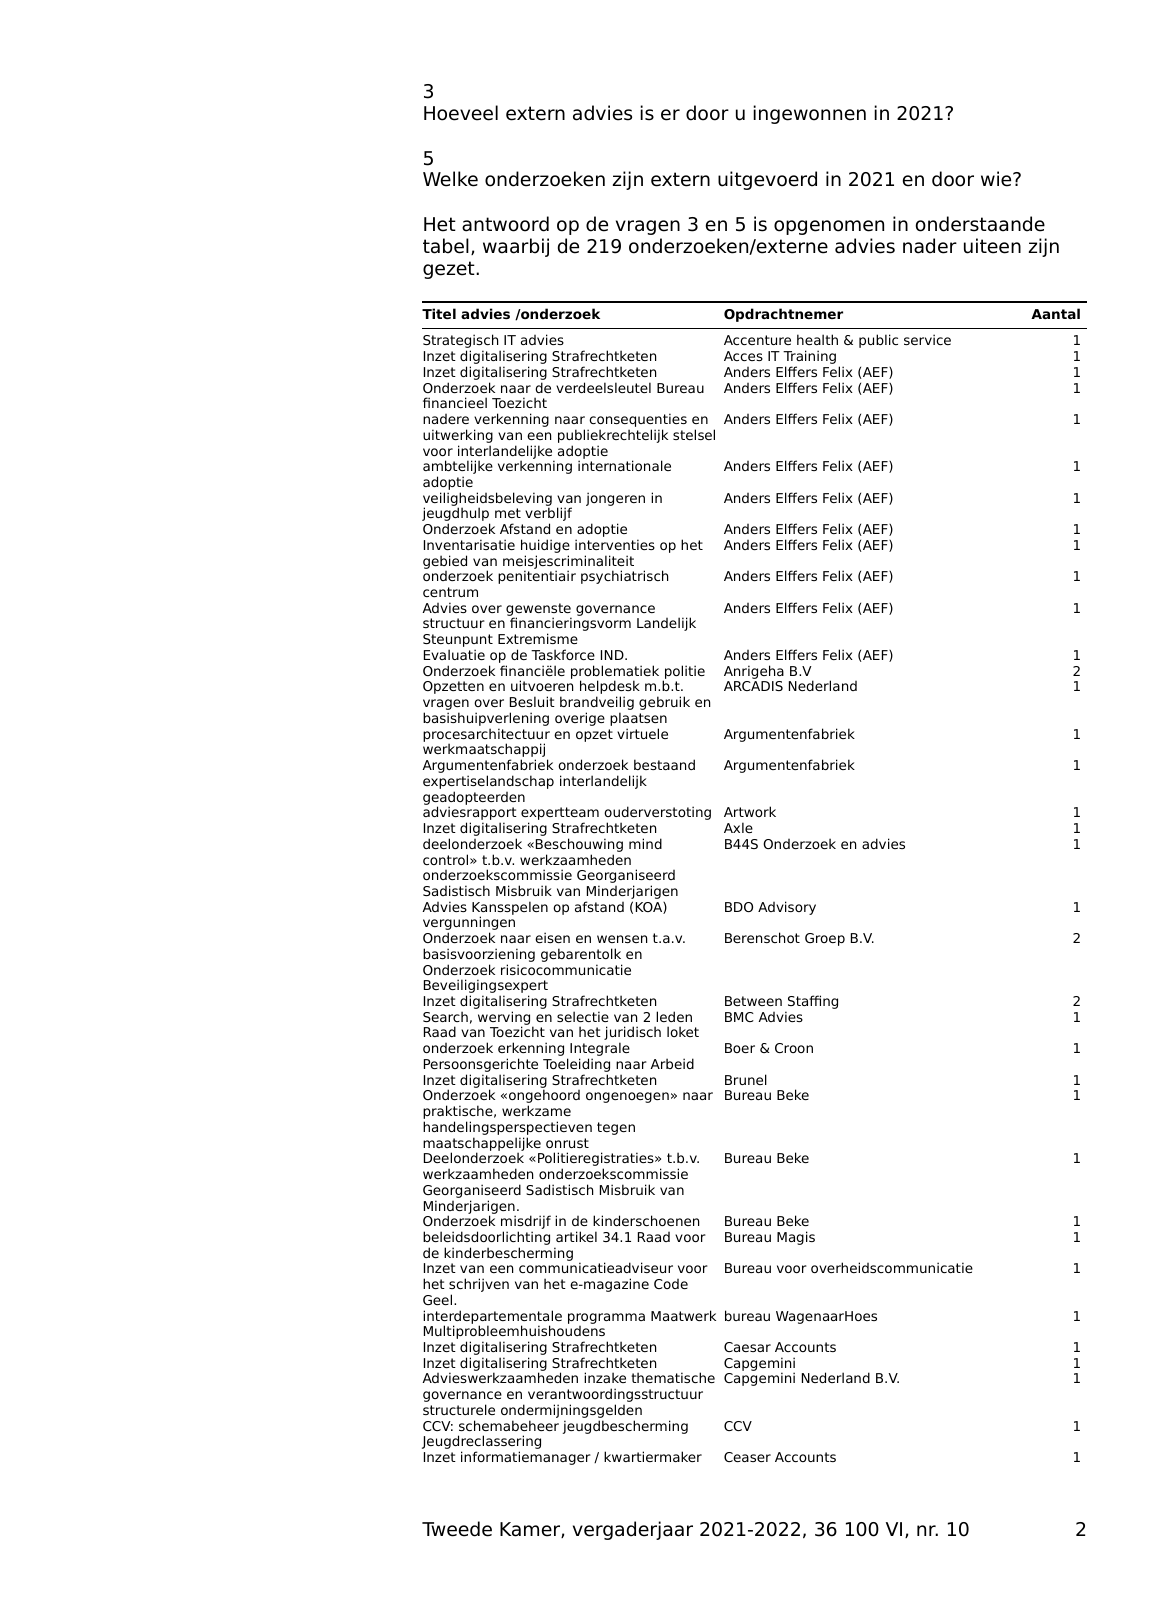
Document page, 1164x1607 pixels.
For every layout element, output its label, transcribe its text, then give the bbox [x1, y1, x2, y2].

text Het antwoord op de vragen 3 en 5 is opgenomen in onderstaande tabel, waarbij de 219 onderzoeken/externe advies nader uiteen zijn gezet. [422, 213, 1087, 279]
table_cell Bureau Beke [718, 1214, 1013, 1230]
table_cell 1 [1013, 1214, 1087, 1230]
table_cell Inzet van een communicatieadviseur voor het schrijven van het e-magazine Code Geel. [422, 1261, 717, 1308]
table_cell Evaluatie op de Taskforce IND. [422, 648, 717, 663]
table_cell 1 [1013, 679, 1087, 726]
table_cell 1 [1013, 726, 1087, 758]
table_cell 1 [1013, 1340, 1087, 1356]
table_cell bureau WagenaarHoes [718, 1309, 1013, 1340]
table_cell Capgemini [718, 1356, 1013, 1371]
table_cell Inzet digitalisering Strafrechtketen [422, 821, 717, 837]
table_cell Inzet informatiemanager / kwartiermaker [422, 1450, 717, 1466]
table_cell Bureau Beke [718, 1088, 1013, 1151]
table_cell Artwork [718, 805, 1013, 821]
table_cell Berenschot Groep B.V. [718, 931, 1013, 994]
table_cell 2 [1013, 664, 1087, 679]
table_cell BMC Advies [718, 1010, 1013, 1041]
table_cell nadere verkenning naar consequenties en uitwerking van een publiekrechtelijk stelsel voor interlandelijke adoptie [422, 412, 717, 459]
table_cell deelonderzoek «Beschouwing mind control» t.b.v. werkzaamheden onderzoekscommissie Georganiseerd Sadistisch Misbruik van Minderjarigen [422, 837, 717, 899]
table_cell 1 [1013, 365, 1087, 380]
table_cell Inzet digitalisering Strafrechtketen [422, 349, 717, 365]
table_cell 1 [1013, 805, 1087, 821]
table_cell 1 [1013, 538, 1087, 569]
table_cell Argumentenfabriek [718, 726, 1013, 758]
table_cell ambtelijke verkenning internationale adoptie [422, 459, 717, 491]
table_cell Caesar Accounts [718, 1340, 1013, 1356]
table_cell 1 [1013, 1010, 1087, 1041]
table_cell Anders Elffers Felix (AEF) [718, 491, 1013, 522]
table_cell beleidsdoorlichting artikel 34.1 Raad voor de kinderbescherming [422, 1230, 717, 1261]
table_cell 1 [1013, 1309, 1087, 1340]
table_cell 1 [1013, 522, 1087, 538]
table_cell 1 [1013, 837, 1087, 899]
table_cell Onderzoek misdrijf in de kinderschoenen [422, 1214, 717, 1230]
text Hoeveel extern advies is er door u ingewonnen in 2021? [422, 103, 1087, 125]
table_cell Accenture health & public service [718, 329, 1013, 349]
table_cell CCV: schemabeheer jeugdbescherming Jeugdreclassering [422, 1419, 717, 1450]
table_cell B44S Onderzoek en advies [718, 837, 1013, 899]
text 3 [422, 81, 1087, 103]
table_cell 1 [1013, 412, 1087, 459]
table_cell Inzet digitalisering Strafrechtketen [422, 1356, 717, 1371]
table_cell Inventarisatie huidige interventies op het gebied van meisjescriminaliteit [422, 538, 717, 569]
table_cell Advies over gewenste governance structuur en financieringsvorm Landelijk Steunpunt Extremisme [422, 601, 717, 648]
table_cell CCV [718, 1419, 1013, 1450]
table_cell Anders Elffers Felix (AEF) [718, 569, 1013, 601]
table_cell 1 [1013, 1041, 1087, 1072]
table_cell 1 [1013, 821, 1087, 837]
table_cell Advieswerkzaamheden inzake thematische governance en verantwoordingsstructuur structurele ondermijningsgelden [422, 1371, 717, 1418]
table_cell 1 [1013, 491, 1087, 522]
table_cell Brunel [718, 1073, 1013, 1088]
table_cell 1 [1013, 648, 1087, 663]
table_cell Search, werving en selectie van 2 leden Raad van Toezicht van het juridisch loket [422, 1010, 717, 1041]
table_cell Onderzoek naar de verdeelsleutel Bureau financieel Toezicht [422, 380, 717, 412]
table_cell Onderzoek «ongehoord ongenoegen» naar praktische, werkzame handelingsperspectieven tegen maatschappelijke onrust [422, 1088, 717, 1151]
text 5 [422, 147, 1087, 169]
table_cell veiligheidsbeleving van jongeren in jeugdhulp met verblijf [422, 491, 717, 522]
table_cell Inzet digitalisering Strafrechtketen [422, 365, 717, 380]
table_cell Capgemini Nederland B.V. [718, 1371, 1013, 1418]
table_header Aantal [1013, 303, 1087, 327]
table_cell Bureau Magis [718, 1230, 1013, 1261]
table_cell Anders Elffers Felix (AEF) [718, 412, 1013, 459]
table_cell Axle [718, 821, 1013, 837]
table_cell Anders Elffers Felix (AEF) [718, 522, 1013, 538]
table_cell Inzet digitalisering Strafrechtketen [422, 1340, 717, 1356]
table_cell 1 [1013, 380, 1087, 412]
text Welke onderzoeken zijn extern uitgevoerd in 2021 en door wie? [422, 169, 1087, 191]
table_cell 1 [1013, 1088, 1087, 1151]
table_header Opdrachtnemer [718, 303, 1013, 327]
table_cell 1 [1013, 1419, 1087, 1450]
table_cell 1 [1013, 459, 1087, 491]
table_cell Anders Elffers Felix (AEF) [718, 648, 1013, 663]
table_cell 1 [1013, 1371, 1087, 1418]
table_cell Onderzoek naar eisen en wensen t.a.v. basisvoorziening gebarentolk en Onderzoek risicocommunicatie Beveiligingsexpert [422, 931, 717, 994]
table_cell 1 [1013, 349, 1087, 365]
table_cell Acces IT Training [718, 349, 1013, 365]
table_cell 1 [1013, 1230, 1087, 1261]
table_cell Strategisch IT advies [422, 329, 717, 349]
table_cell Anders Elffers Felix (AEF) [718, 538, 1013, 569]
table_cell onderzoek penitentiair psychiatrisch centrum [422, 569, 717, 601]
table_cell Onderzoek financiële problematiek politie [422, 664, 717, 679]
table_cell 2 [1013, 994, 1087, 1009]
table_cell 1 [1013, 569, 1087, 601]
table_cell Argumentenfabriek [718, 758, 1013, 805]
table_cell Anders Elffers Felix (AEF) [718, 380, 1013, 412]
table_cell Advies Kansspelen op afstand (KOA) vergunningen [422, 900, 717, 931]
table_cell Anders Elffers Felix (AEF) [718, 459, 1013, 491]
table_cell 1 [1013, 1450, 1087, 1466]
table_cell Onderzoek Afstand en adoptie [422, 522, 717, 538]
table_cell Deelonderzoek «Politieregistraties» t.b.v. werkzaamheden onderzoekscommissie Georganiseerd Sadistisch Misbruik van Minderjarigen. [422, 1151, 717, 1214]
table_cell 1 [1013, 1151, 1087, 1214]
table_cell 1 [1013, 900, 1087, 931]
table_cell Anders Elffers Felix (AEF) [718, 365, 1013, 380]
table_cell 1 [1013, 1261, 1087, 1308]
table_cell Boer & Croon [718, 1041, 1013, 1072]
table_cell Opzetten en uitvoeren helpdesk m.b.t. vragen over Besluit brandveilig gebruik en basishuipverlening overige plaatsen [422, 679, 717, 726]
table_cell Anders Elffers Felix (AEF) [718, 601, 1013, 648]
table_cell interdepartementale programma Maatwerk Multiprobleemhuishoudens [422, 1309, 717, 1340]
table_cell BDO Advisory [718, 900, 1013, 931]
table_cell ARCADIS Nederland [718, 679, 1013, 726]
table_cell onderzoek erkenning Integrale Persoonsgerichte Toeleiding naar Arbeid [422, 1041, 717, 1072]
table_cell Inzet digitalisering Strafrechtketen [422, 994, 717, 1009]
table_cell 1 [1013, 1073, 1087, 1088]
table_cell Anrigeha B.V [718, 664, 1013, 679]
table_cell Argumentenfabriek onderzoek bestaand expertiselandschap interlandelijk geadopteerden [422, 758, 717, 805]
table_cell 1 [1013, 601, 1087, 648]
table_cell Ceaser Accounts [718, 1450, 1013, 1466]
table_cell Inzet digitalisering Strafrechtketen [422, 1073, 717, 1088]
table_cell Bureau Beke [718, 1151, 1013, 1214]
table_cell 1 [1013, 329, 1087, 349]
table_cell 2 [1013, 931, 1087, 994]
table_cell procesarchitectuur en opzet virtuele werkmaatschappij [422, 726, 717, 758]
table_cell Between Staffing [718, 994, 1013, 1009]
table_cell 1 [1013, 758, 1087, 805]
table_cell 1 [1013, 1356, 1087, 1371]
table_header Titel advies /onderzoek [422, 303, 717, 327]
table_cell Bureau voor overheidscommunicatie [718, 1261, 1013, 1308]
table_cell adviesrapport expertteam ouderverstoting [422, 805, 717, 821]
